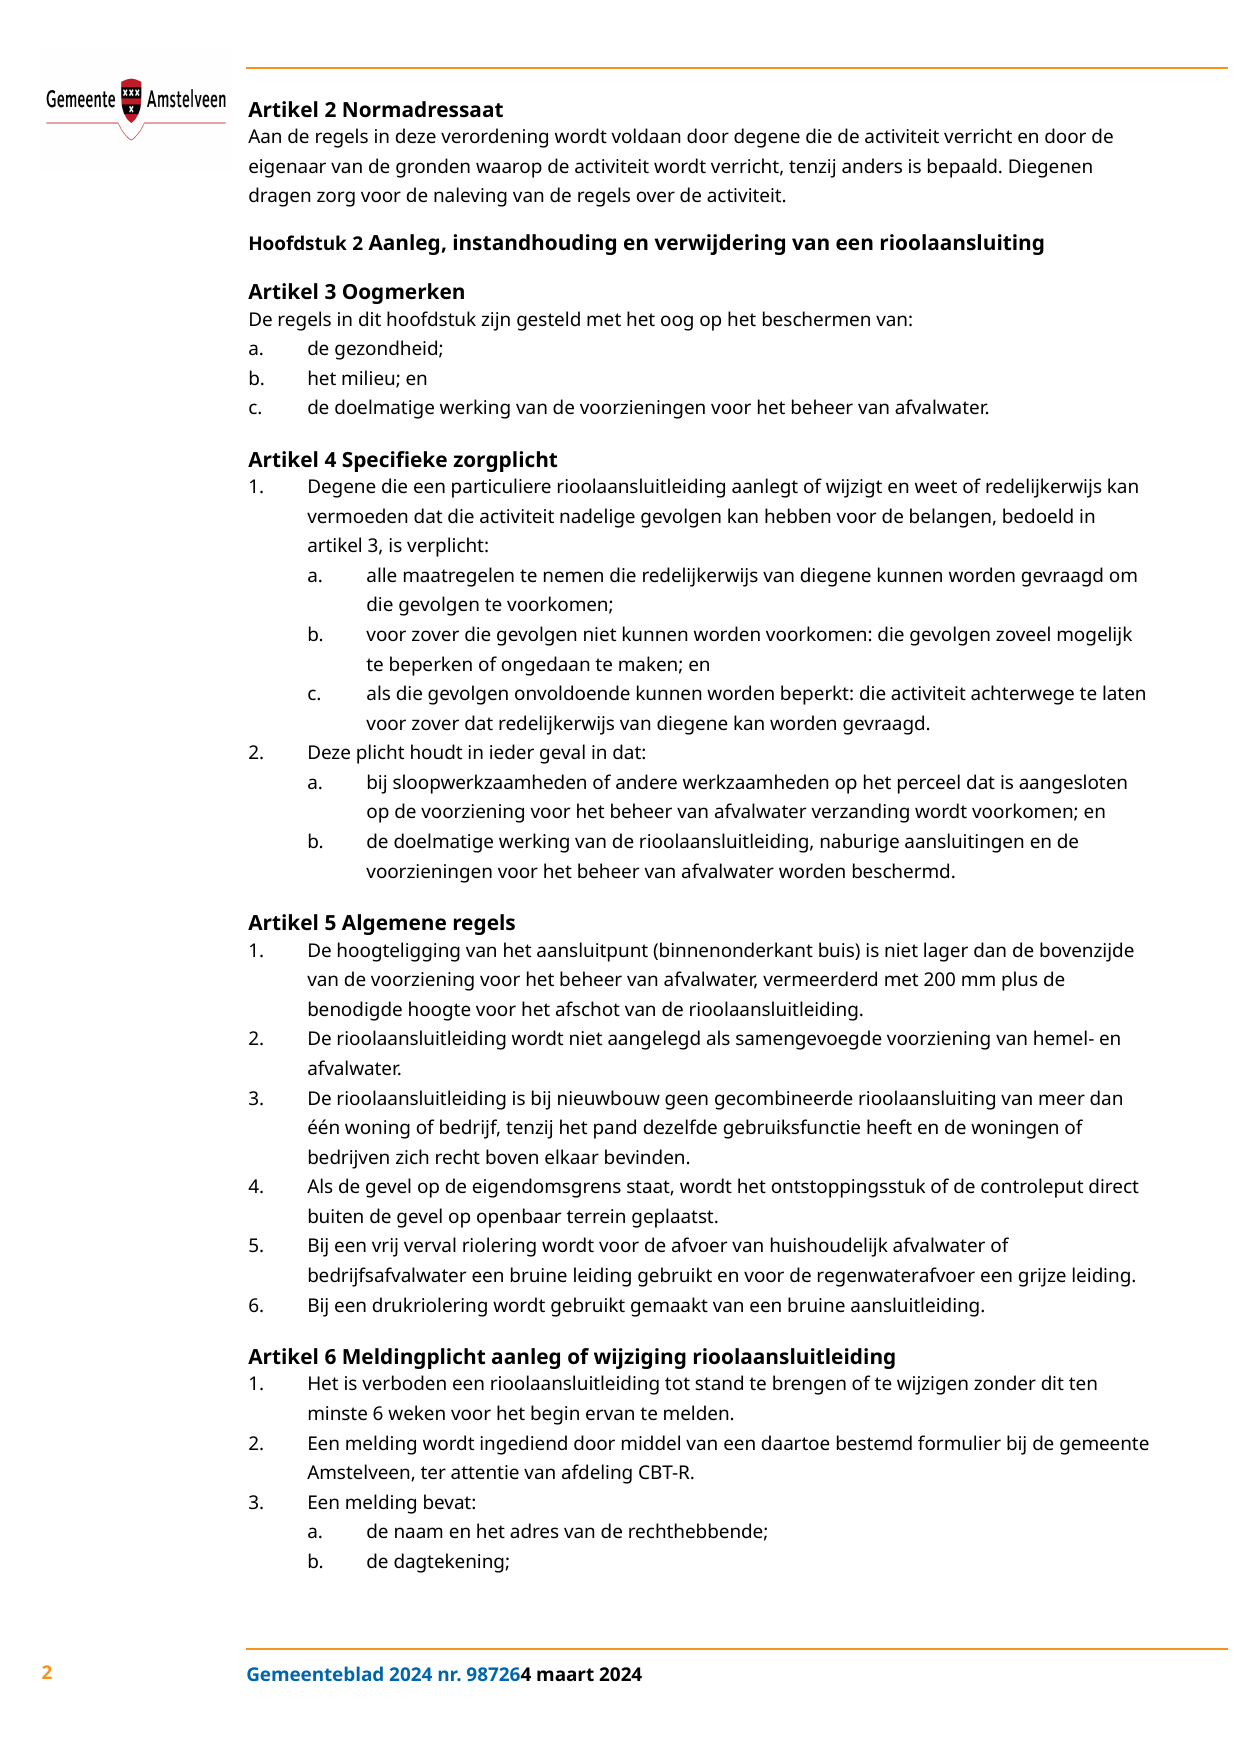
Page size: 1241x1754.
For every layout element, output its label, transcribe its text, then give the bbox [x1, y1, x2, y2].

list Deze plicht houdt in ieder geval in dat: [248, 739, 1152, 765]
list als die gevolgen onvoldoende kunnen worden beperkt: die activiteit achterwege te laten voor zover dat redelijkerwijs van diegene kan worden gevraagd. [307, 680, 1152, 736]
list de gezondheid; [248, 335, 1152, 361]
text Artikel 3 Oogmerken [248, 277, 1152, 306]
text Artikel 5 Algemene regels [248, 908, 1152, 937]
list alle maatregelen te nemen die redelijkerwijs van diegene kunnen worden gevraagd om die gevolgen te voorkomen; [307, 562, 1152, 617]
list Een melding wordt ingediend door middel van een daartoe bestemd formulier bij de gemeente Amstelveen, ter attentie van afdeling CBT-R. [248, 1430, 1152, 1485]
list voor zover die gevolgen niet kunnen worden voorkomen: die gevolgen zoveel mogelijk te beperken of ongedaan te maken; en [307, 621, 1152, 677]
list de doelmatige werking van de voorzieningen voor het beheer van afvalwater. [248, 394, 1152, 420]
list de dagtekening; [307, 1548, 1152, 1574]
list de doelmatige werking van de rioolaansluitleiding, naburige aansluitingen en de voorzieningen voor het beheer van afvalwater worden beschermd. [307, 828, 1152, 884]
picture [41, 47, 231, 172]
text Aan de regels in deze verordening wordt voldaan door degene die de activiteit verricht en door de eigenaar van de gronden waarop de activiteit wordt verricht, tenzij anders is bepaald. Diegenen dragen zorg voor de naleving van de regels over de activiteit. [248, 123, 1152, 208]
list Als de gevel op de eigendomsgrens staat, wordt het ontstoppingsstuk of de controleput direct buiten de gevel op openbaar terrein geplaatst. [248, 1173, 1152, 1229]
list bij sloopwerkzaamheden of andere werkzaamheden op het perceel dat is aangesloten op de voorziening voor het beheer van afvalwater verzanding wordt voorkomen; en [307, 769, 1152, 824]
list De rioolaansluitleiding is bij nieuwbouw geen gecombineerde rioolaansluiting van meer dan één woning of bedrijf, tenzij het pand dezelfde gebruiksfunctie heeft en de woningen of bedrijven zich recht boven elkaar bevinden. [248, 1085, 1152, 1169]
text Artikel 4 Specifieke zorgplicht [248, 445, 1152, 473]
text Artikel 2 Normadressaat [248, 95, 1152, 123]
list De hoogteligging van het aansluitpunt (binnenonderkant buis) is niet lager dan de bovenzijde van de voorziening voor het beheer van afvalwater, vermeerderd met 200 mm plus de benodigde hoogte voor het afschot van de rioolaansluitleiding. [248, 937, 1152, 1022]
list Bij een vrij verval riolering wordt voor de afvoer van huishoudelijk afvalwater of bedrijfsafvalwater een bruine leiding gebruikt en voor de regenwaterafvoer een grijze leiding. [248, 1233, 1152, 1288]
list Degene die een particuliere rioolaansluitleiding aanlegt of wijzigt en weet of redelijkerwijs kan vermoeden dat die activiteit nadelige gevolgen kan hebben voor de belangen, bedoeld in artikel 3, is verplicht: [248, 473, 1152, 558]
text Hoofdstuk 2 Aanleg, instandhouding en verwijdering van een rioolaansluiting [248, 228, 1152, 256]
list het milieu; en [248, 365, 1152, 391]
list De rioolaansluitleiding wordt niet aangelegd als samengevoegde voorziening van hemel- en afvalwater. [248, 1026, 1152, 1081]
list de naam en het adres van de rechthebbende; [307, 1518, 1152, 1544]
text Artikel 6 Meldingplicht aanleg of wijziging rioolaansluitleiding [248, 1342, 1152, 1371]
list Een melding bevat: [248, 1489, 1152, 1515]
text De regels in dit hoofdstuk zijn gesteld met het oog op het beschermen van: [248, 306, 1152, 331]
list Het is verboden een rioolaansluitleiding tot stand te brengen of te wijzigen zonder dit ten minste 6 weken voor het begin ervan te melden. [248, 1371, 1152, 1426]
list Bij een drukriolering wordt gebruikt gemaakt van een bruine aansluitleiding. [248, 1292, 1152, 1317]
